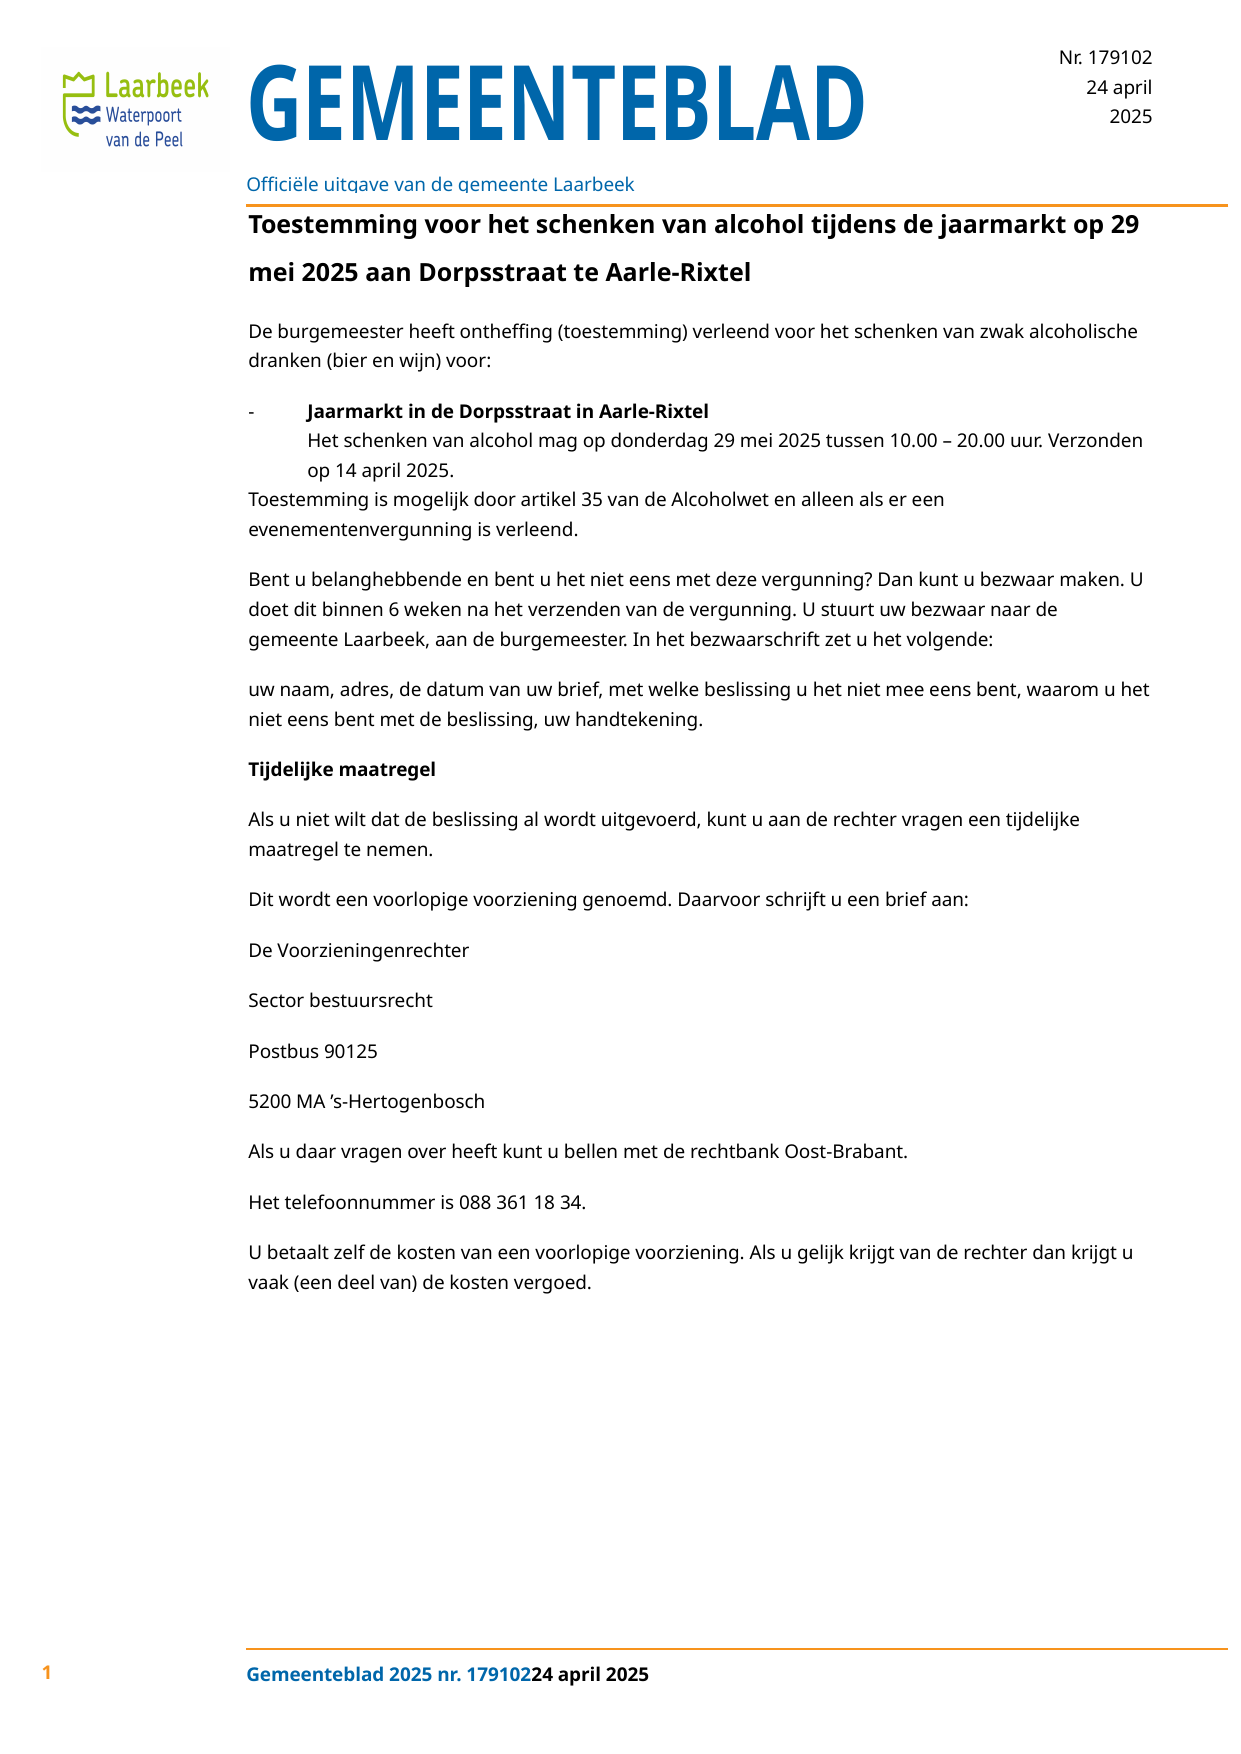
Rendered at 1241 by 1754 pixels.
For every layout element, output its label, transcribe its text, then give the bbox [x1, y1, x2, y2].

text Dit wordt een voorlopige voorziening genoemd. Daarvoor schrijft u een brief aan: [248, 887, 1152, 912]
text De Voorzieningenrechter [248, 937, 1152, 963]
text 5200 MA ’s-Hertogenbosch [248, 1088, 1152, 1114]
text Sector bestuursrecht [248, 987, 1152, 1013]
text Toestemming is mogelijk door artikel 35 van de Alcoholwet en alleen als er een evenementenvergunning is verleend. [248, 487, 1152, 542]
text Als u niet wilt dat de beslissing al wordt uitgevoerd, kunt u aan de rechter vragen een tijdelijke maatregel te nemen. [248, 807, 1152, 862]
picture [41, 47, 231, 172]
text Als u daar vragen over heeft kunt u bellen met de rechtbank Oost-Brabant. [248, 1139, 1152, 1164]
list Het schenken van alcohol mag op donderdag 29 mei 2025 tussen 10.00 – 20.00 uur. Verzonden op 14 april 2025. [248, 427, 1152, 483]
text Postbus 90125 [248, 1038, 1152, 1064]
text De burgemeester heeft ontheffing (toestemming) verleend voor het schenken van zwak alcoholische dranken (bier en wijn) voor: [248, 318, 1152, 373]
text U betaalt zelf de kosten van een voorlopige voorziening. Als u gelijk krijgt van de rechter dan krijgt u vaak (een deel van) de kosten vergoed. [248, 1239, 1152, 1295]
text Toestemming voor het schenken van alcohol tijdens de jaarmarkt op 29 mei 2025 aan Dorpsstraat te Aarle-Rixtel [248, 207, 1152, 288]
text uw naam, adres, de datum van uw brief, met welke beslissing u het niet mee eens bent, waarom u het niet eens bent met de beslissing, uw handtekening. [248, 676, 1152, 732]
text Tijdelijke maatregel [248, 756, 1152, 782]
text Bent u belanghebbende en bent u het niet eens met deze vergunning? Dan kunt u bezwaar maken. U doet dit binnen 6 weken na het verzenden van de vergunning. U stuurt uw bezwaar naar de gemeente Laarbeek, aan de burgemeester. In het bezwaarschrift zet u het volgende: [248, 567, 1152, 652]
text Het telefoonnummer is 088 361 18 34. [248, 1189, 1152, 1215]
list Jaarmarkt in de Dorpsstraat in Aarle-Rixtel [248, 398, 1152, 424]
